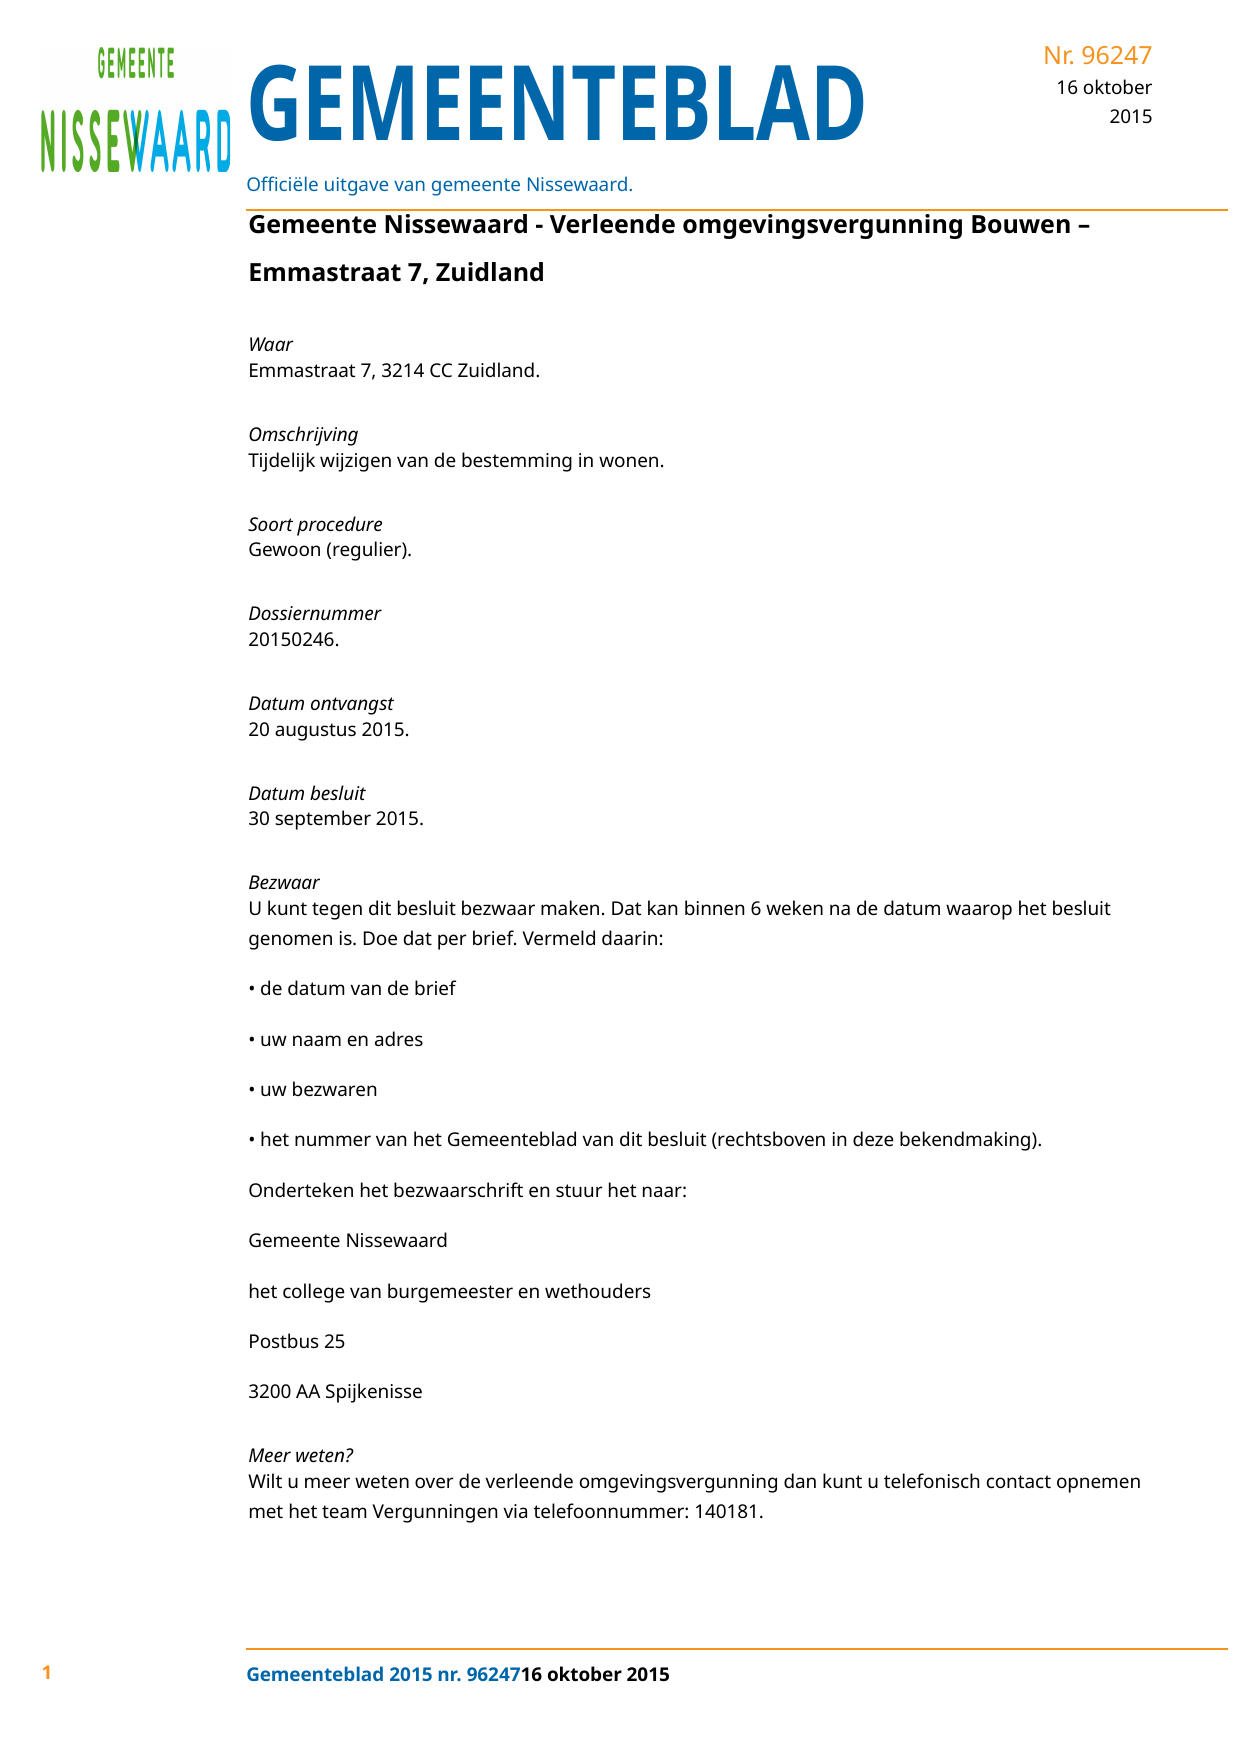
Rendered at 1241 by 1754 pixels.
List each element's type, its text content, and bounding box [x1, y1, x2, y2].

text het college van burgemeester en wethouders [248, 1278, 1152, 1303]
text Gemeente Nissewaard - Verleende omgevingsvergunning Bouwen – Emmastraat 7, Zuidland [248, 211, 1152, 288]
text Onderteken het bezwaarschrift en stuur het naar: [248, 1177, 1152, 1203]
text Datum besluit [248, 780, 1152, 806]
text 3200 AA Spijkenisse [248, 1379, 1152, 1404]
text Gewoon (regulier). [248, 537, 1152, 562]
picture [41, 47, 231, 172]
picture [176, 157, 187, 172]
text Soort procedure [248, 511, 1152, 537]
text Postbus 25 [248, 1328, 1152, 1354]
text Dossiernummer [248, 601, 1152, 626]
text 20 augustus 2015. [248, 716, 1152, 742]
picture [222, 122, 227, 160]
text • de datum van de brief [248, 975, 1152, 1001]
text 30 september 2015. [248, 806, 1152, 831]
text • uw naam en adres [248, 1026, 1152, 1051]
text Gemeente Nissewaard [248, 1227, 1152, 1253]
text U kunt tegen dit besluit bezwaar maken. Dat kan binnen 6 weken na de datum waarop het besluit genomen is. Doe dat per brief. Vermeld daarin: [248, 895, 1152, 951]
picture [200, 151, 206, 172]
text Waar [248, 331, 1152, 357]
text • het nummer van het Gemeenteblad van dit besluit (rechtsboven in deze bekendmaking). [248, 1127, 1152, 1152]
picture [201, 122, 206, 138]
text Meer weten? [248, 1443, 1152, 1468]
text Wilt u meer weten over de verleende omgevingsvergunning dan kunt u telefonisch contact opnemen met het team Vergunningen via telefoonnummer: 140181. [248, 1468, 1152, 1524]
text Bezwaar [248, 869, 1152, 895]
text Omschrijving [248, 421, 1152, 447]
text 20150246. [248, 626, 1152, 652]
text Datum ontvangst [248, 690, 1152, 716]
picture [154, 157, 165, 172]
text Emmastraat 7, 3214 CC Zuidland. [248, 357, 1152, 383]
text • uw bezwaren [248, 1076, 1152, 1102]
text Tijdelijk wijzigen van de bestemming in wonen. [248, 447, 1152, 473]
